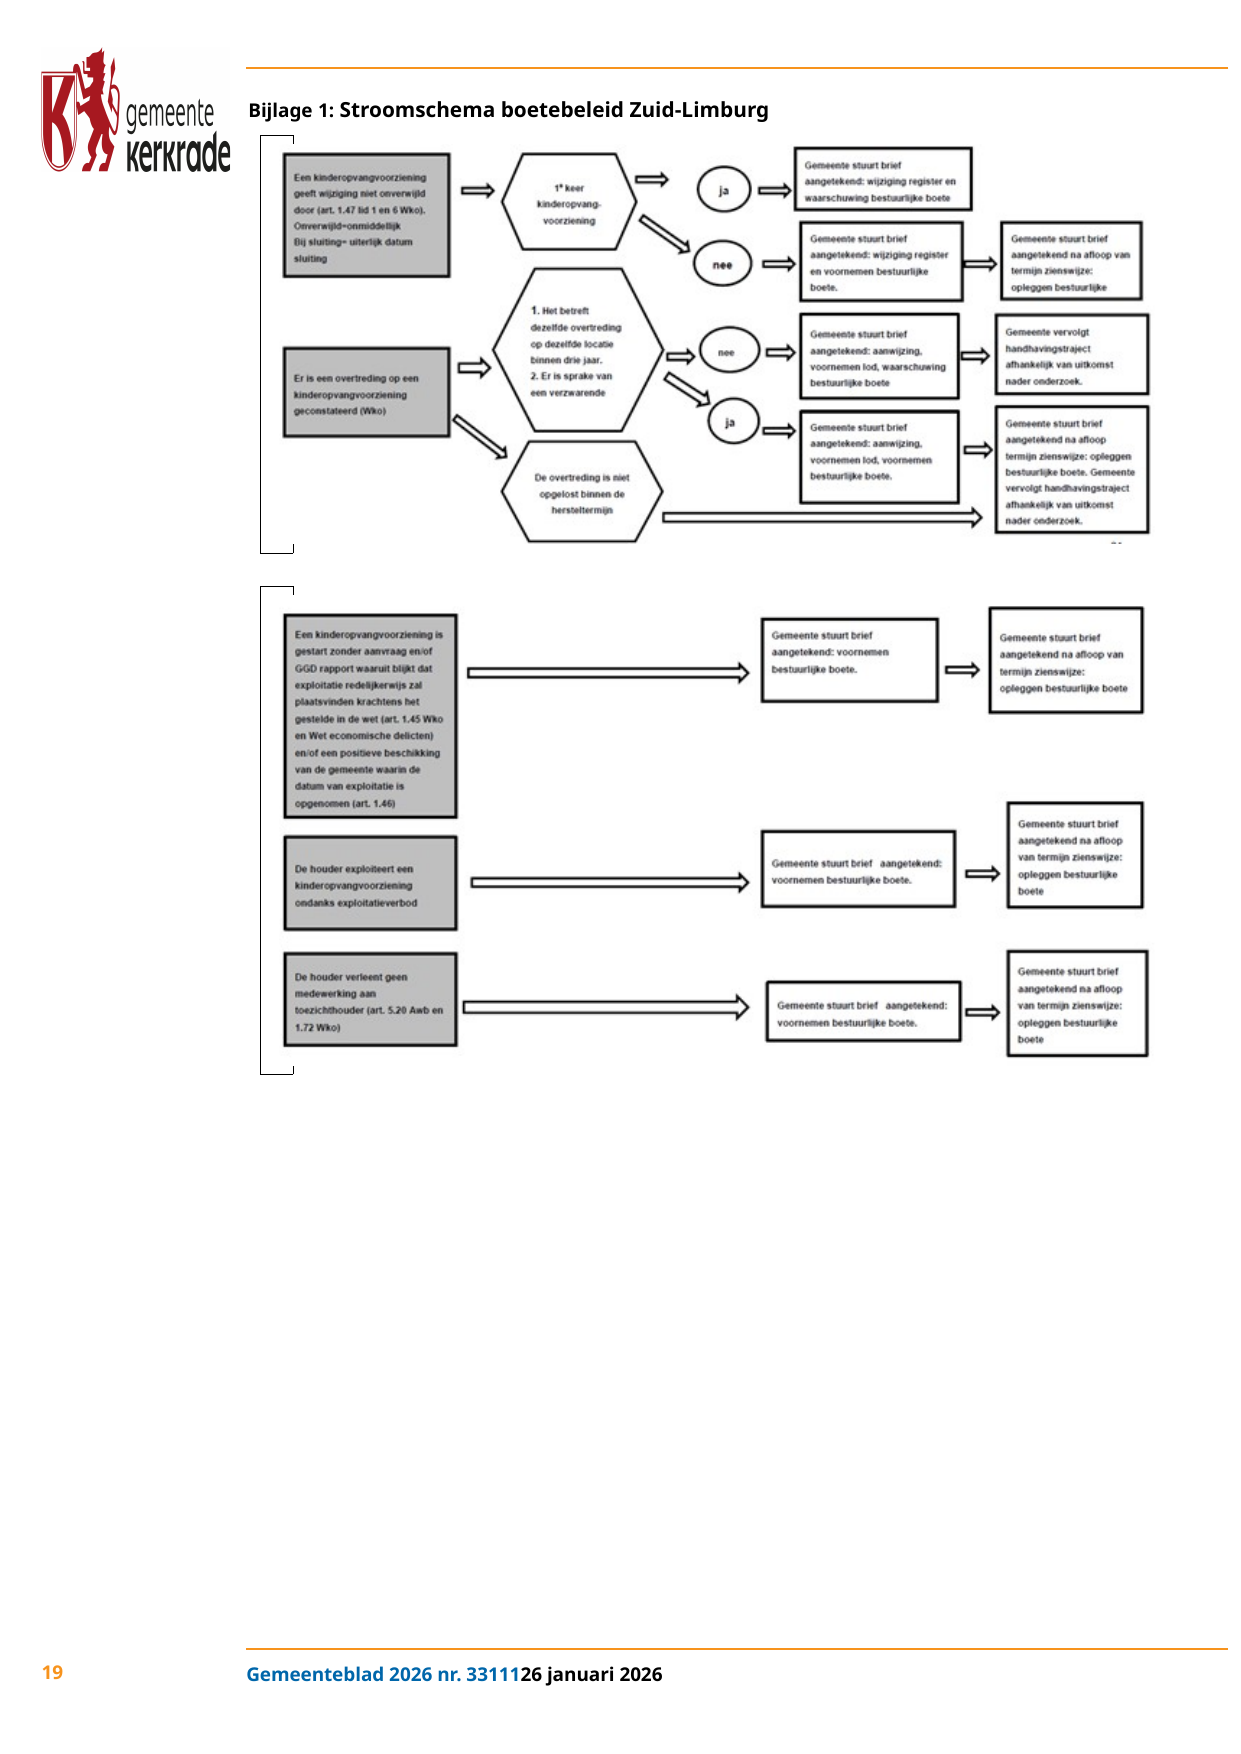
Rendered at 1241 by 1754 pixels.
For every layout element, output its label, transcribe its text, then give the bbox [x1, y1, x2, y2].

picture [268, 595, 1155, 1066]
text Bijlage 1: Stroomschema boetebeleid Zuid-Limburg [248, 95, 1152, 123]
picture [268, 144, 1155, 544]
picture [41, 47, 231, 172]
